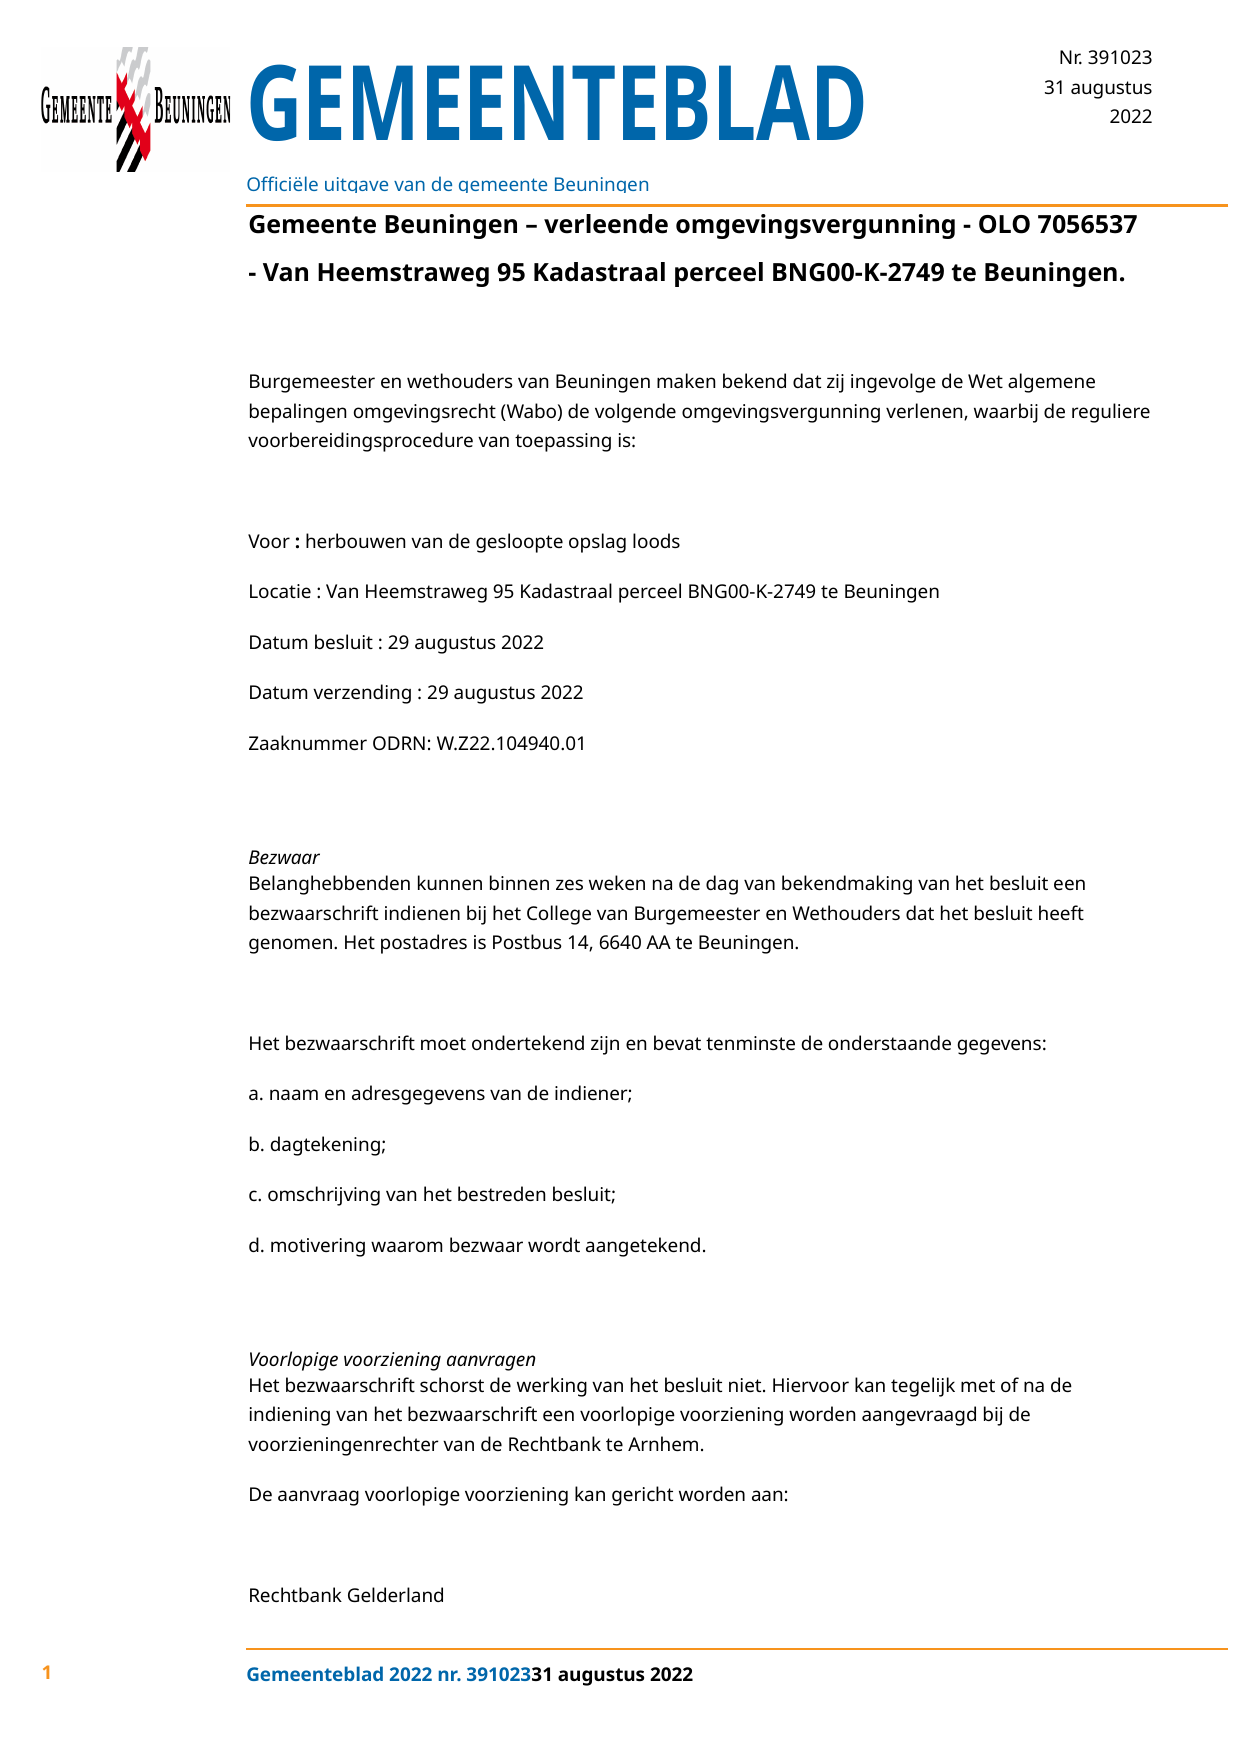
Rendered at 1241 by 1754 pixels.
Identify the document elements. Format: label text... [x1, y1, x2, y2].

text Voorlopige voorziening aanvragen [248, 1346, 1152, 1372]
text Voor : herbouwen van de gesloopte opslag loods [248, 528, 1152, 554]
text b. dagtekening; [248, 1131, 1152, 1157]
text Het bezwaarschrift schorst de werking van het besluit niet. Hiervoor kan tegelijk met of na de indiening van het bezwaarschrift een voorlopige voorziening worden aangevraagd bij de voorzieningenrechter van de Rechtbank te Arnhem. [248, 1372, 1152, 1457]
text Locatie : Van Heemstraweg 95 Kadastraal perceel BNG00-K-2749 te Beuningen [248, 579, 1152, 604]
text Bezwaar [248, 844, 1152, 870]
picture [41, 47, 231, 172]
text c. omschrijving van het bestreden besluit; [248, 1181, 1152, 1207]
text De aanvraag voorlopige voorziening kan gericht worden aan: [248, 1481, 1152, 1507]
text Rechtbank Gelderland [248, 1582, 1152, 1608]
text Datum verzending : 29 augustus 2022 [248, 679, 1152, 705]
text Datum besluit : 29 augustus 2022 [248, 629, 1152, 655]
text d. motivering waarom bezwaar wordt aangetekend. [248, 1232, 1152, 1257]
text Burgemeester en wethouders van Beuningen maken bekend dat zij ingevolge de Wet algemene bepalingen omgevingsrecht (Wabo) de volgende omgevingsvergunning verlenen, waarbij de reguliere voorbereidingsprocedure van toepassing is: [248, 368, 1152, 453]
text Zaaknummer ODRN: W.Z22.104940.01 [248, 730, 1152, 756]
text Het bezwaarschrift moet ondertekend zijn en bevat tenminste de onderstaande gegevens: [248, 1030, 1152, 1056]
text a. naam en adresgegevens van de indiener; [248, 1081, 1152, 1106]
text Belanghebbenden kunnen binnen zes weken na de dag van bekendmaking van het besluit een bezwaarschrift indienen bij het College van Burgemeester en Wethouders dat het besluit heeft genomen. Het postadres is Postbus 14, 6640 AA te Beuningen. [248, 870, 1152, 955]
text Gemeente Beuningen – verleende omgevingsvergunning - OLO 7056537 - Van Heemstraweg 95 Kadastraal perceel BNG00-K-2749 te Beuningen. [248, 207, 1152, 288]
